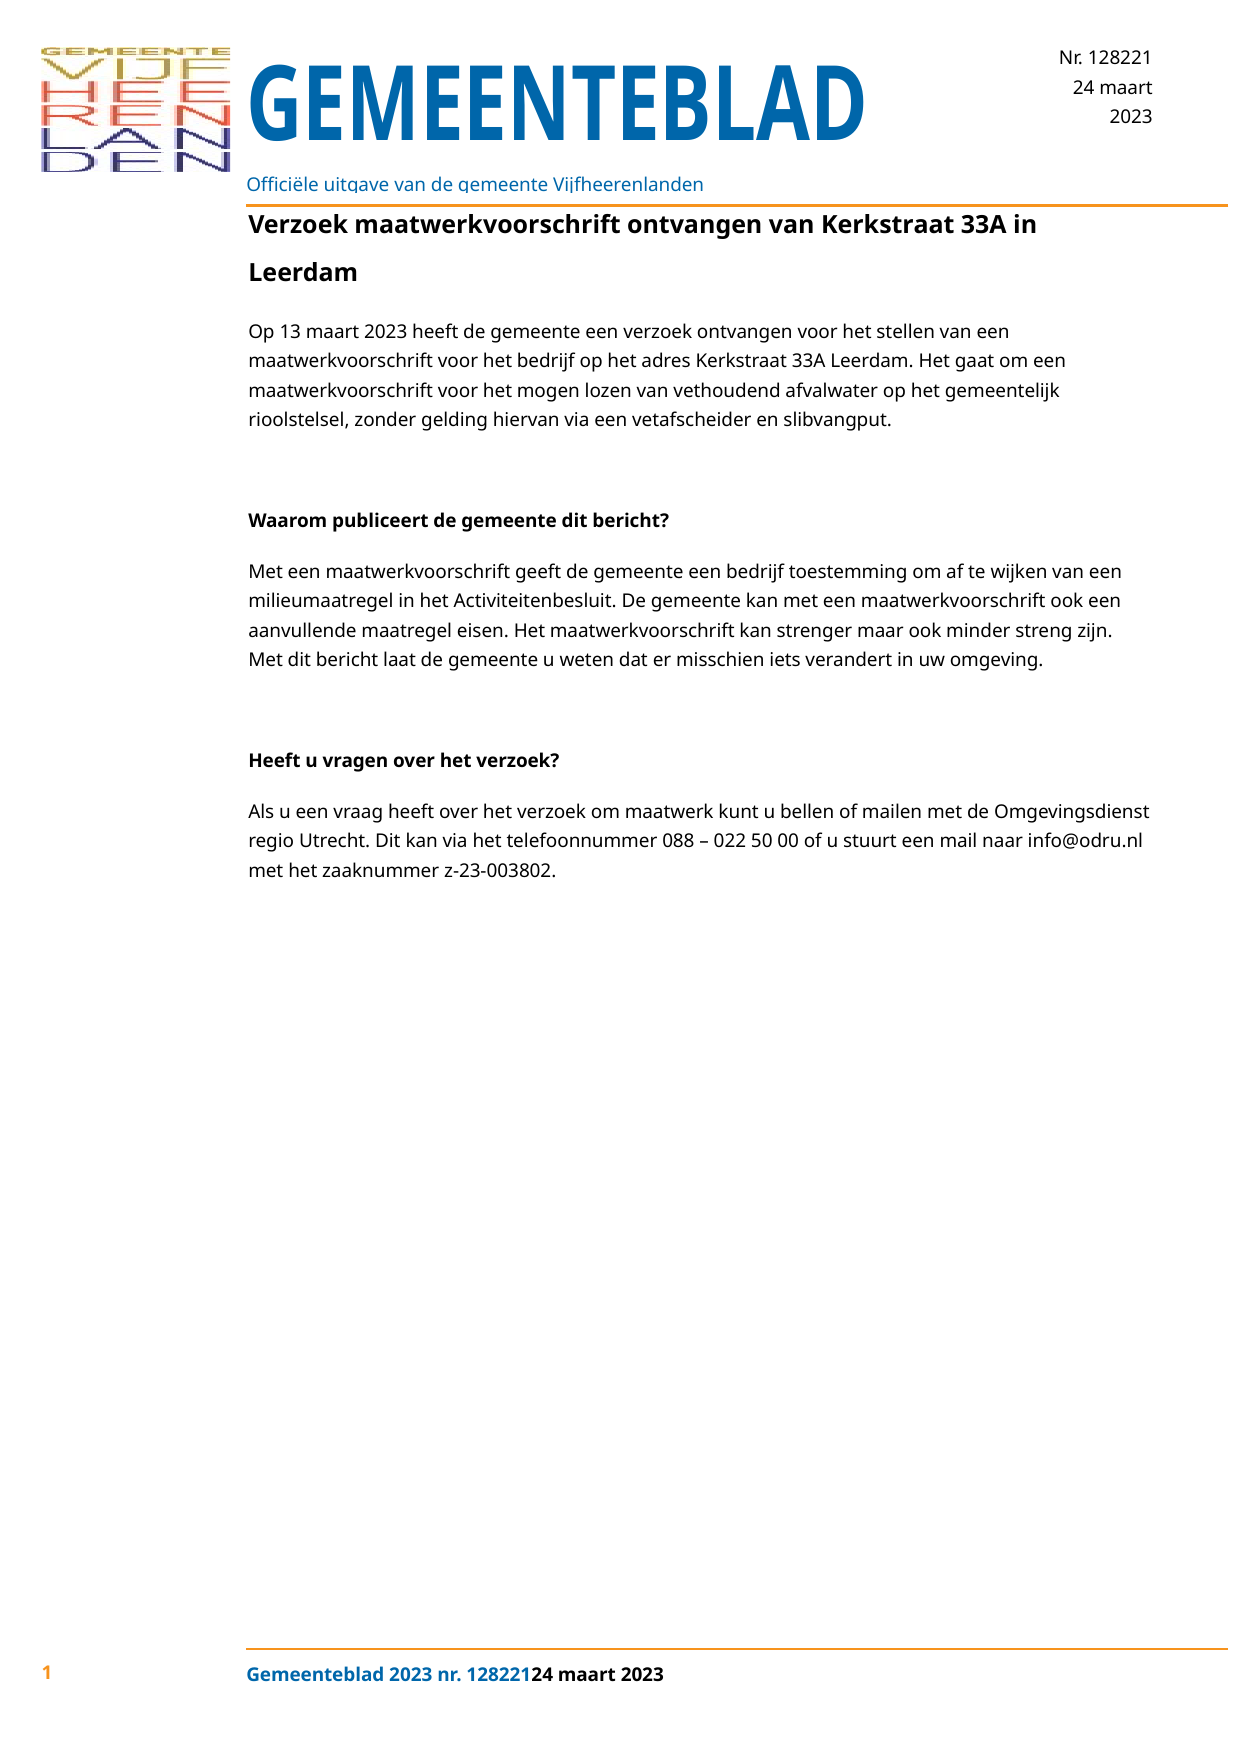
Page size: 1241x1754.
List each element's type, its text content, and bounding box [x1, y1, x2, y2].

text Op 13 maart 2023 heeft de gemeente een verzoek ontvangen voor het stellen van een maatwerkvoorschrift voor het bedrijf op het adres Kerkstraat 33A Leerdam. Het gaat om een maatwerkvoorschrift voor het mogen lozen van vethoudend afvalwater op het gemeentelijk rioolstelsel, zonder gelding hiervan via een vetafscheider en slibvangput. [248, 318, 1152, 432]
picture [41, 47, 231, 172]
text Heeft u vragen over het verzoek? [248, 747, 1152, 773]
text Met een maatwerkvoorschrift geeft de gemeente een bedrijf toestemming om af te wijken van een milieumaatregel in het Activiteitenbesluit. De gemeente kan met een maatwerkvoorschrift ook een aanvullende maatregel eisen. Het maatwerkvoorschrift kan strenger maar ook minder streng zijn. Met dit bericht laat de gemeente u weten dat er misschien iets verandert in uw omgeving. [248, 558, 1152, 672]
text Als u een vraag heeft over het verzoek om maatwerk kunt u bellen of mailen met de Omgevingsdienst regio Utrecht. Dit kan via het telefoonnummer 088 – 022 50 00 of u stuurt een mail naar info@odru.nl met het zaaknummer z-23-003802. [248, 798, 1152, 883]
text Verzoek maatwerkvoorschrift ontvangen van Kerkstraat 33A in Leerdam [248, 207, 1152, 288]
text Waarom publiceert de gemeente dit bericht? [248, 507, 1152, 533]
